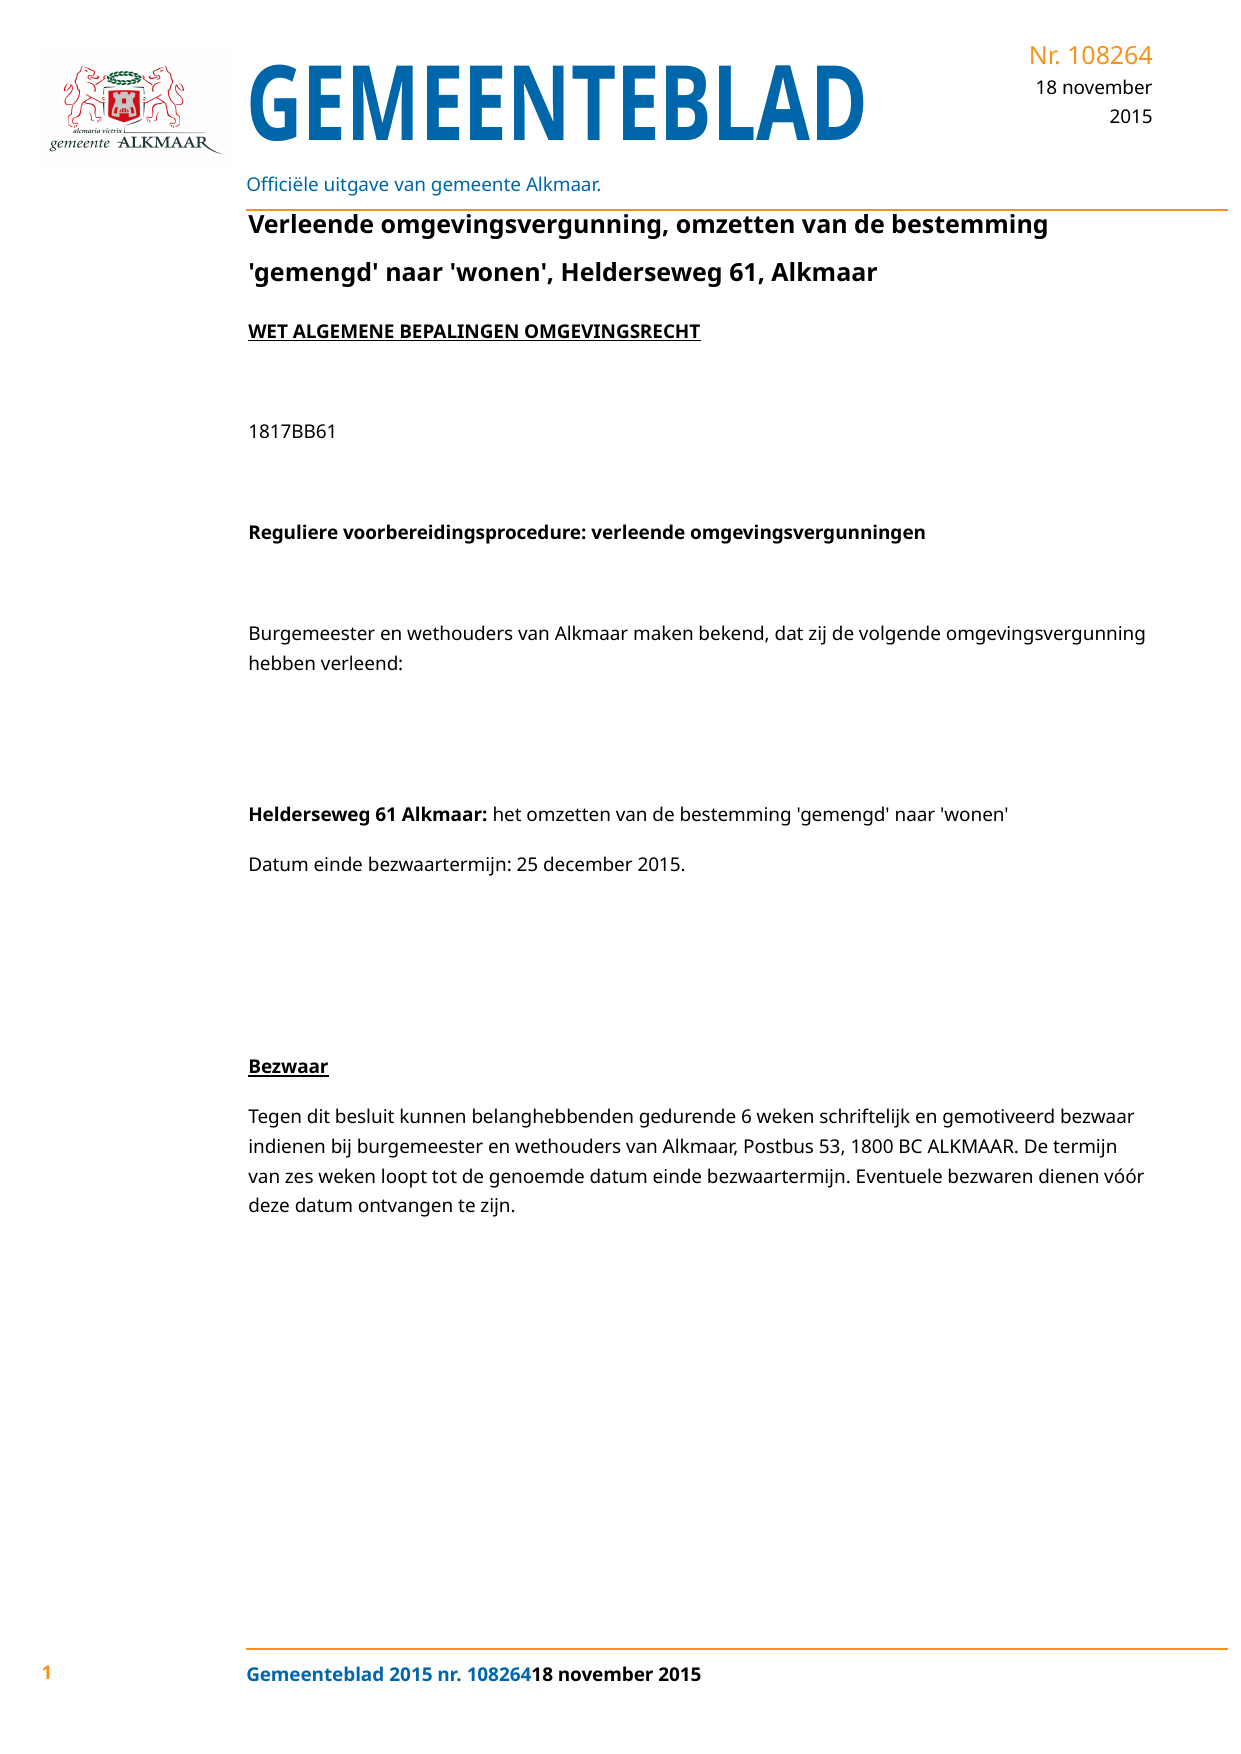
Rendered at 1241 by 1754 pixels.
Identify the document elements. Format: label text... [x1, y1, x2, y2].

text WET ALGEMENE BEPALINGEN OMGEVINGSRECHT [248, 318, 1152, 344]
text Tegen dit besluit kunnen belanghebbenden gedurende 6 weken schriftelijk en gemotiveerd bezwaar indienen bij burgemeester en wethouders van Alkmaar, Postbus 53, 1800 BC ALKMAAR. De termijn van zes weken loopt tot de genoemde datum einde bezwaartermijn. Eventuele bezwaren dienen vóór deze datum ontvangen te zijn. [248, 1104, 1152, 1218]
text 1817BB61 [248, 419, 1152, 444]
text Helderseweg 61 Alkmaar: het omzetten van de bestemming 'gemengd' naar 'wonen' [248, 801, 1152, 827]
text Burgemeester en wethouders van Alkmaar maken bekend, dat zij de volgende omgevingsvergunning hebben verleend: [248, 620, 1152, 676]
text Verleende omgevingsvergunning, omzetten van de bestemming 'gemengd' naar 'wonen', Helderseweg 61, Alkmaar [248, 211, 1152, 288]
text Reguliere voorbereidingsprocedure: verleende omgevingsvergunningen [248, 519, 1152, 545]
text Datum einde bezwaartermijn: 25 december 2015. [248, 852, 1152, 877]
picture [41, 47, 231, 172]
text Bezwaar [248, 1053, 1152, 1079]
